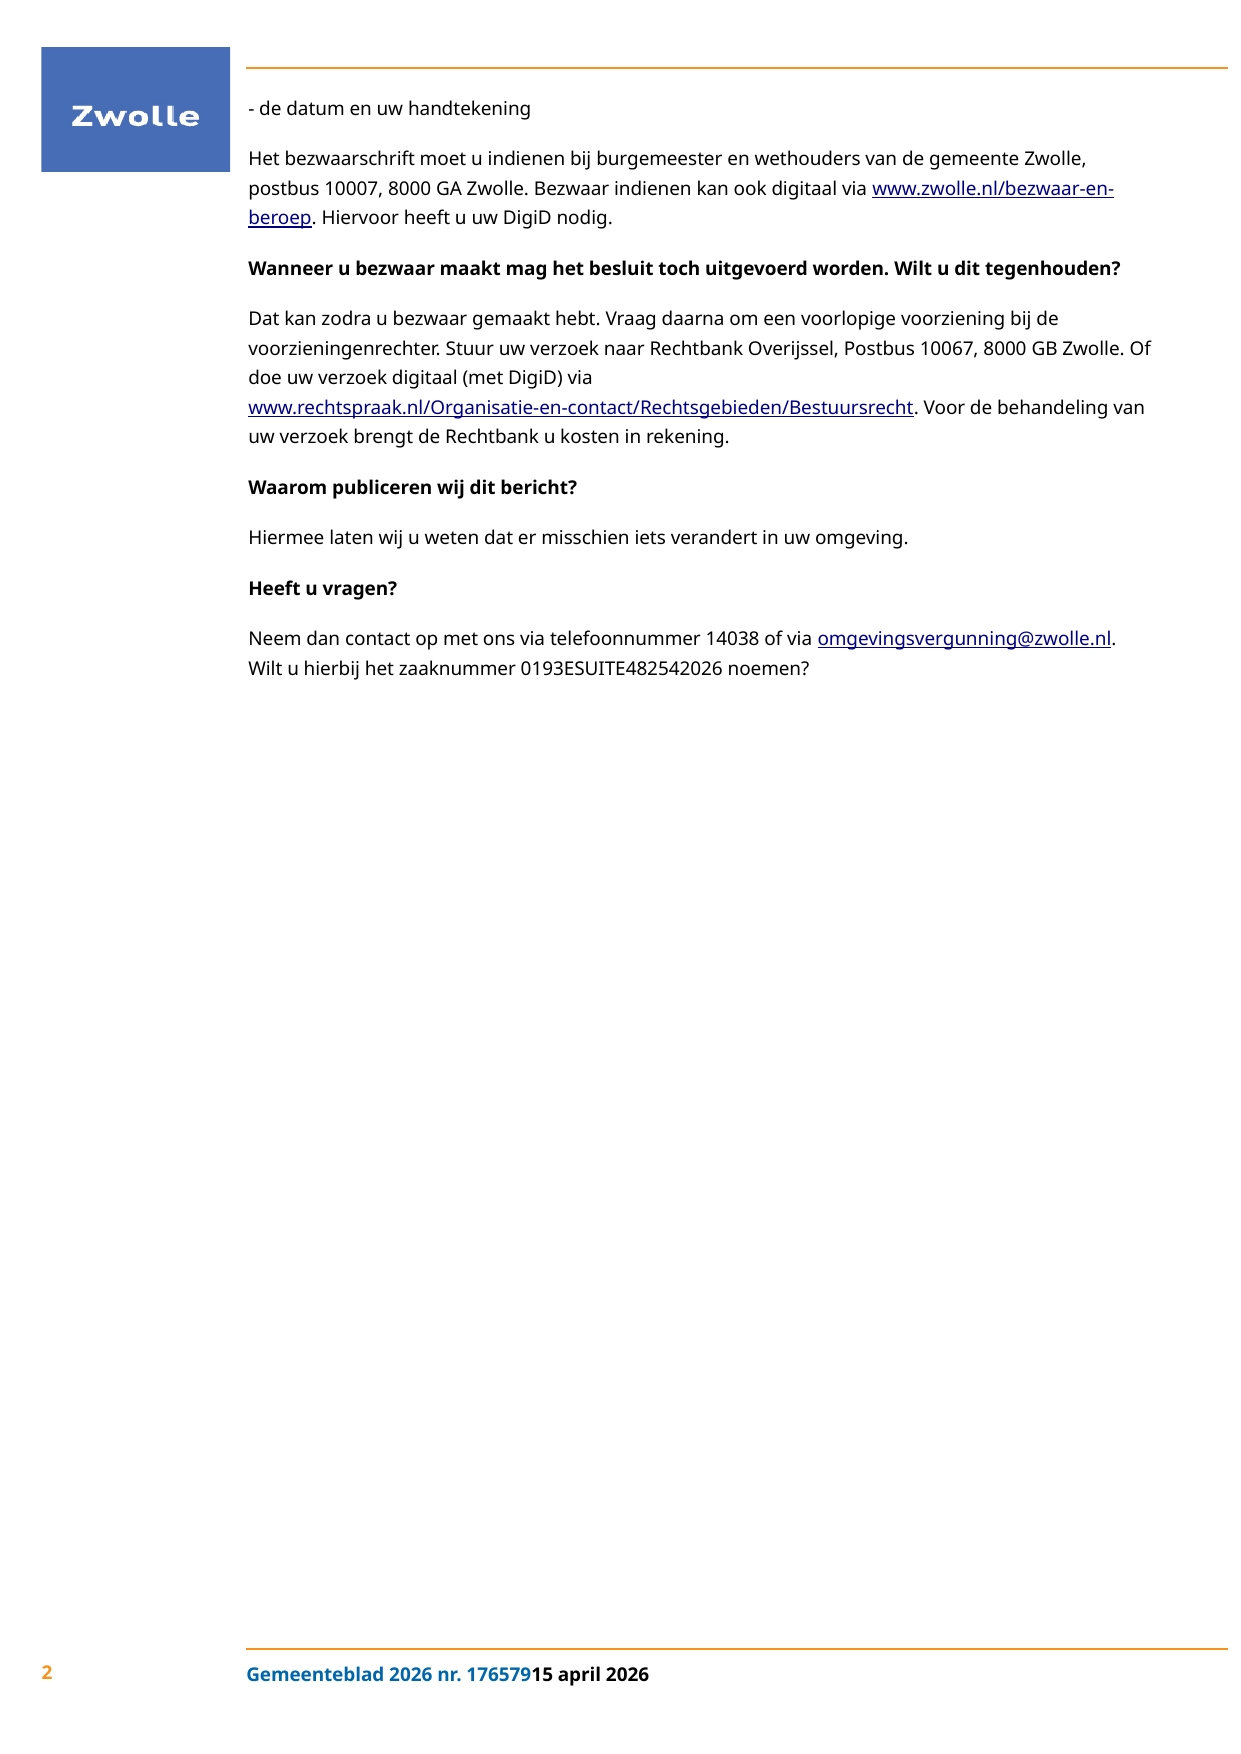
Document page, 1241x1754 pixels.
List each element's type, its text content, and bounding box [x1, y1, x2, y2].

picture [41, 47, 231, 172]
text - de datum en uw handtekening [248, 95, 1152, 121]
text Het bezwaarschrift moet u indienen bij burgemeester en wethouders van de gemeente Zwolle, postbus 10007, 8000 GA Zwolle. Bezwaar indienen kan ook digitaal via www.zwolle.nl/bezwaar-en-beroep. Hiervoor heeft u uw DigiD nodig. [248, 145, 1152, 230]
text Neem dan contact op met ons via telefoonnummer 14038 of via omgevingsvergunning@zwolle.nl. Wilt u hierbij het zaaknummer 0193ESUITE482542026 noemen? [248, 625, 1152, 681]
text Dat kan zodra u bezwaar gemaakt hebt. Vraag daarna om een voorlopige voorziening bij de voorzieningenrechter. Stuur uw verzoek naar Rechtbank Overijssel, Postbus 10067, 8000 GB Zwolle. Of doe uw verzoek digitaal (met DigiD) via www.rechtspraak.nl/Organisatie-en-contact/Rechtsgebieden/Bestuursrecht. Voor de behandeling van uw verzoek brengt de Rechtbank u kosten in rekening. [248, 305, 1152, 449]
text Waarom publiceren wij dit bericht? [248, 474, 1152, 500]
text Wanneer u bezwaar maakt mag het besluit toch uitgevoerd worden. Wilt u dit tegenhouden? [248, 255, 1152, 281]
text Hiermee laten wij u weten dat er misschien iets verandert in uw omgeving. [248, 524, 1152, 550]
text Heeft u vragen? [248, 575, 1152, 601]
